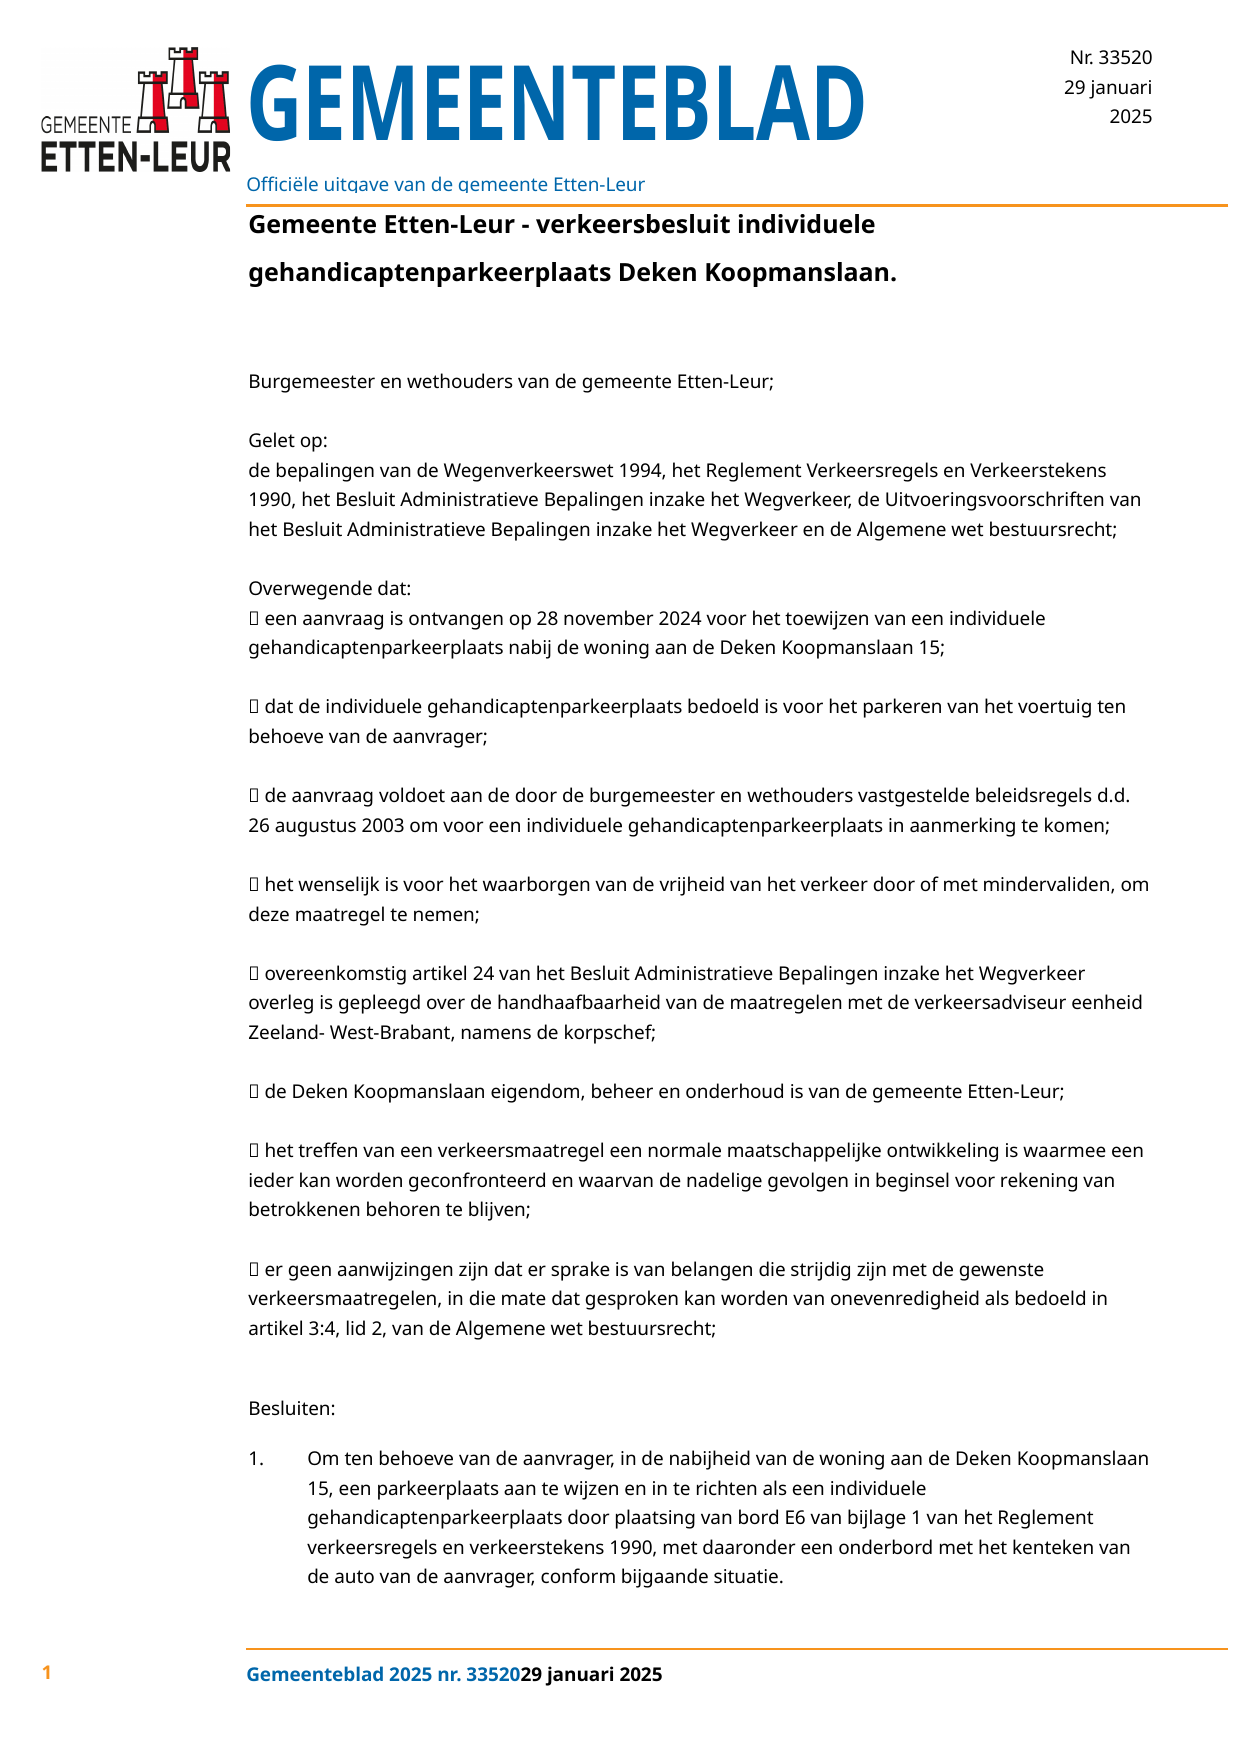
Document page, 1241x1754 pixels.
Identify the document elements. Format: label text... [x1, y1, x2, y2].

text  het treffen van een verkeersmaatregel een normale maatschappelijke ontwikkeling is waarmee een ieder kan worden geconfronteerd en waarvan de nadelige gevolgen in beginsel voor rekening van betrokkenen behoren te blijven; [248, 1137, 1152, 1222]
text  een aanvraag is ontvangen op 28 november 2024 voor het toewijzen van een individuele gehandicaptenparkeerplaats nabij de woning aan de Deken Koopmanslaan 15; [248, 605, 1152, 660]
text  de aanvraag voldoet aan de door de burgemeester en wethouders vastgestelde beleidsregels d.d. 26 augustus 2003 om voor een individuele gehandicaptenparkeerplaats in aanmerking te komen; [248, 782, 1152, 838]
text  het wenselijk is voor het waarborgen van de vrijheid van het verkeer door of met mindervaliden, om deze maatregel te nemen; [248, 871, 1152, 926]
text Overwegende dat: [248, 575, 1152, 601]
text  dat de individuele gehandicaptenparkeerplaats bedoeld is voor het parkeren van het voertuig ten behoeve van de aanvrager; [248, 694, 1152, 749]
text Gelet op: [248, 427, 1152, 453]
text  de Deken Koopmanslaan eigendom, beheer en onderhoud is van de gemeente Etten-Leur; [248, 1078, 1152, 1104]
text  overeenkomstig artikel 24 van het Besluit Administratieve Bepalingen inzake het Wegverkeer overleg is gepleegd over de handhaafbaarheid van de maatregelen met de verkeersadviseur eenheid Zeeland- West-Brabant, namens de korpschef; [248, 960, 1152, 1045]
list Om ten behoeve van de aanvrager, in de nabijheid van de woning aan de Deken Koopmanslaan 15, een parkeerplaats aan te wijzen en in te richten als een individuele gehandicaptenparkeerplaats door plaatsing van bord E6 van bijlage 1 van het Reglement verkeersregels en verkeerstekens 1990, met daaronder een onderbord met het kenteken van de auto van de aanvrager, conform bijgaande situatie. [248, 1445, 1152, 1589]
text Gemeente Etten-Leur - verkeersbesluit individuele gehandicaptenparkeerplaats Deken Koopmanslaan. [248, 207, 1152, 288]
picture [41, 47, 231, 172]
text Burgemeester en wethouders van de gemeente Etten-Leur; [248, 368, 1152, 394]
text  er geen aanwijzingen zijn dat er sprake is van belangen die strijdig zijn met de gewenste verkeersmaatregelen, in die mate dat gesproken kan worden van onevenredigheid als bedoeld in artikel 3:4, lid 2, van de Algemene wet bestuursrecht; [248, 1256, 1152, 1341]
text Besluiten: [248, 1395, 1152, 1421]
text de bepalingen van de Wegenverkeerswet 1994, het Reglement Verkeersregels en Verkeerstekens 1990, het Besluit Administratieve Bepalingen inzake het Wegverkeer, de Uitvoeringsvoorschriften van het Besluit Administratieve Bepalingen inzake het Wegverkeer en de Algemene wet bestuursrecht; [248, 457, 1152, 542]
